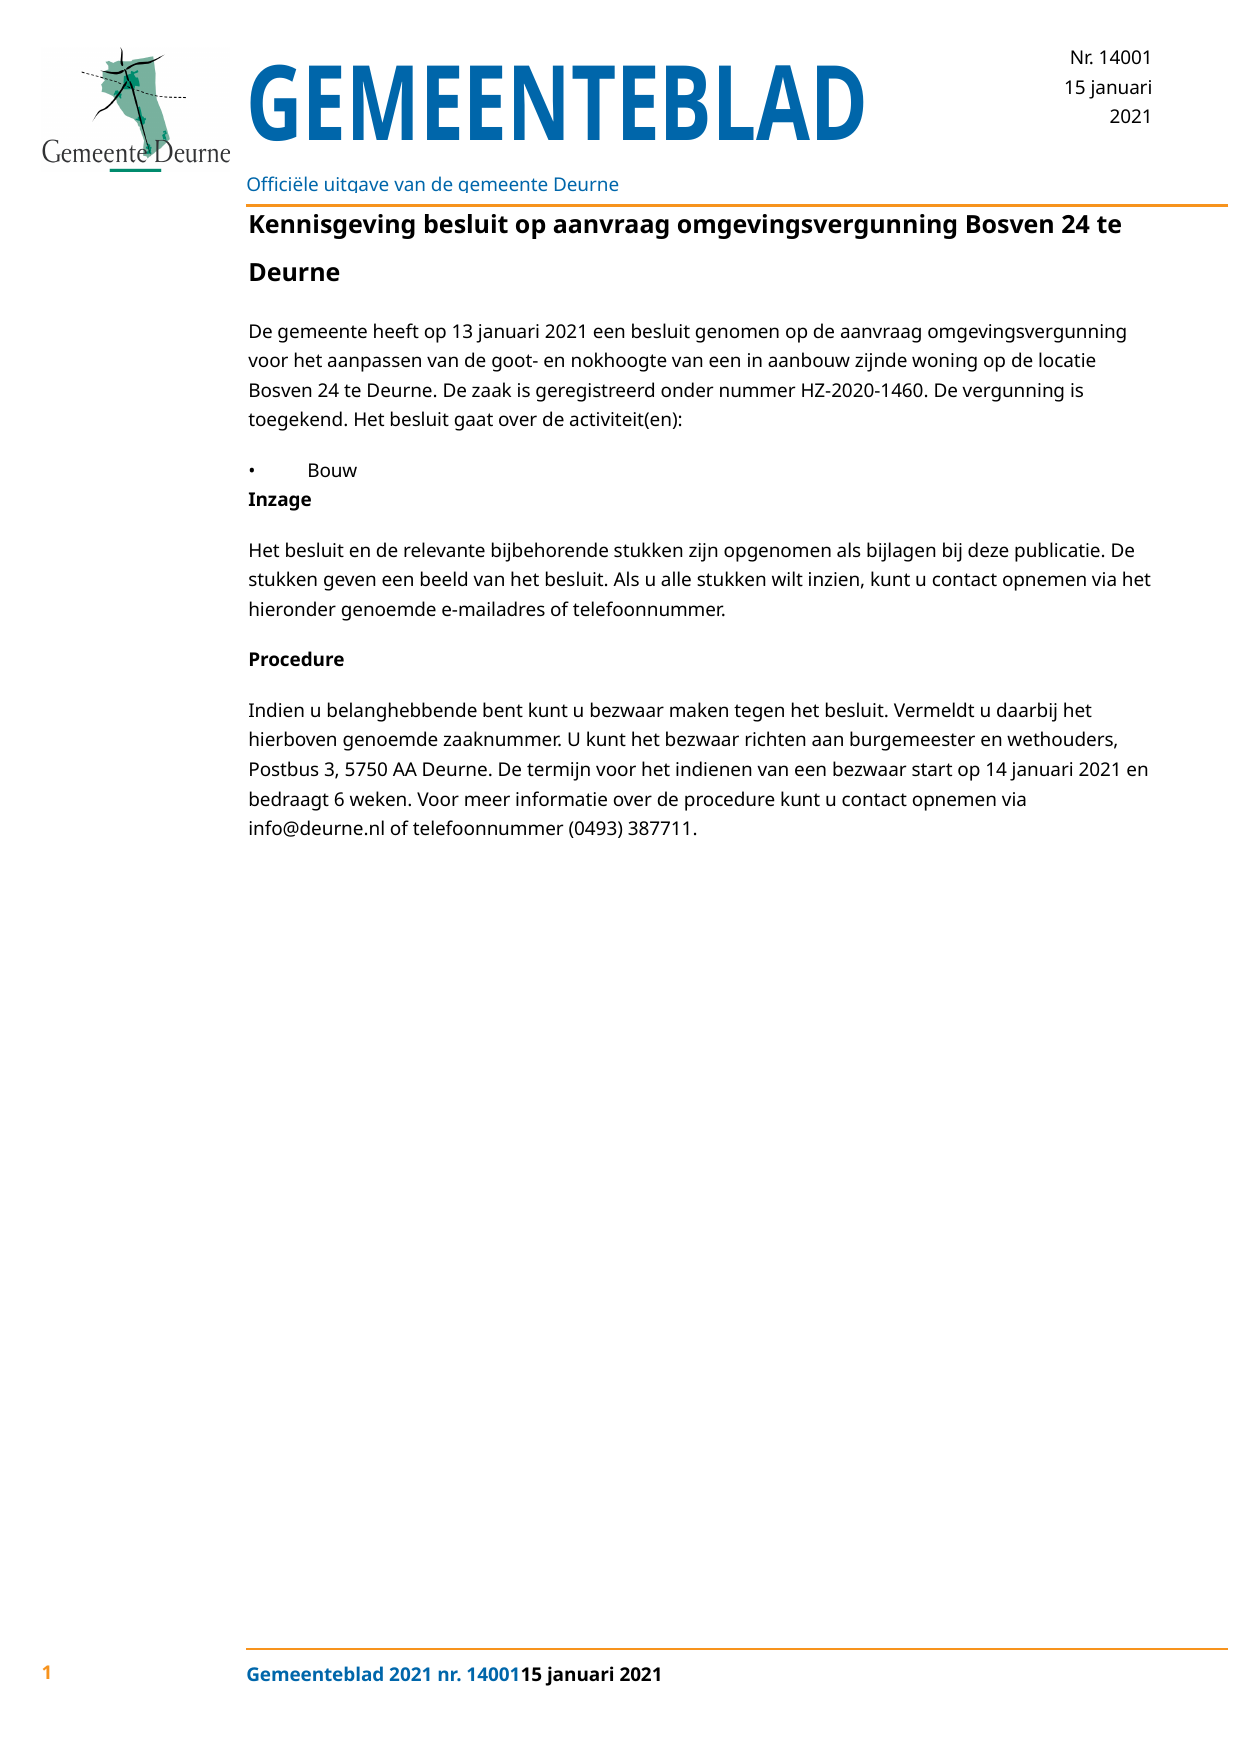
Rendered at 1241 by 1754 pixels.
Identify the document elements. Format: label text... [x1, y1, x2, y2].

text Procedure [248, 647, 1152, 672]
text Het besluit en de relevante bijbehorende stukken zijn opgenomen als bijlagen bij deze publicatie. De stukken geven een beeld van het besluit. Als u alle stukken wilt inzien, kunt u contact opnemen via het hieronder genoemde e-mailadres of telefoonnummer. [248, 537, 1152, 622]
text Kennisgeving besluit op aanvraag omgevingsvergunning Bosven 24 te Deurne [248, 207, 1152, 288]
picture [41, 47, 231, 172]
text Indien u belanghebbende bent kunt u bezwaar maken tegen het besluit. Vermeldt u daarbij het hierboven genoemde zaaknummer. U kunt het bezwaar richten aan burgemeester en wethouders, Postbus 3, 5750 AA Deurne. De termijn voor het indienen van een bezwaar start op 14 januari 2021 en bedraagt 6 weken. Voor meer informatie over de procedure kunt u contact opnemen via info@deurne.nl of telefoonnummer (0493) 387711. [248, 697, 1152, 841]
text Inzage [248, 487, 1152, 512]
text De gemeente heeft op 13 januari 2021 een besluit genomen op de aanvraag omgevingsvergunning voor het aanpassen van de goot- en nokhoogte van een in aanbouw zijnde woning op de locatie Bosven 24 te Deurne. De zaak is geregistreerd onder nummer HZ-2020-1460. De vergunning is toegekend. Het besluit gaat over de activiteit(en): [248, 318, 1152, 432]
list Bouw [248, 457, 1152, 483]
